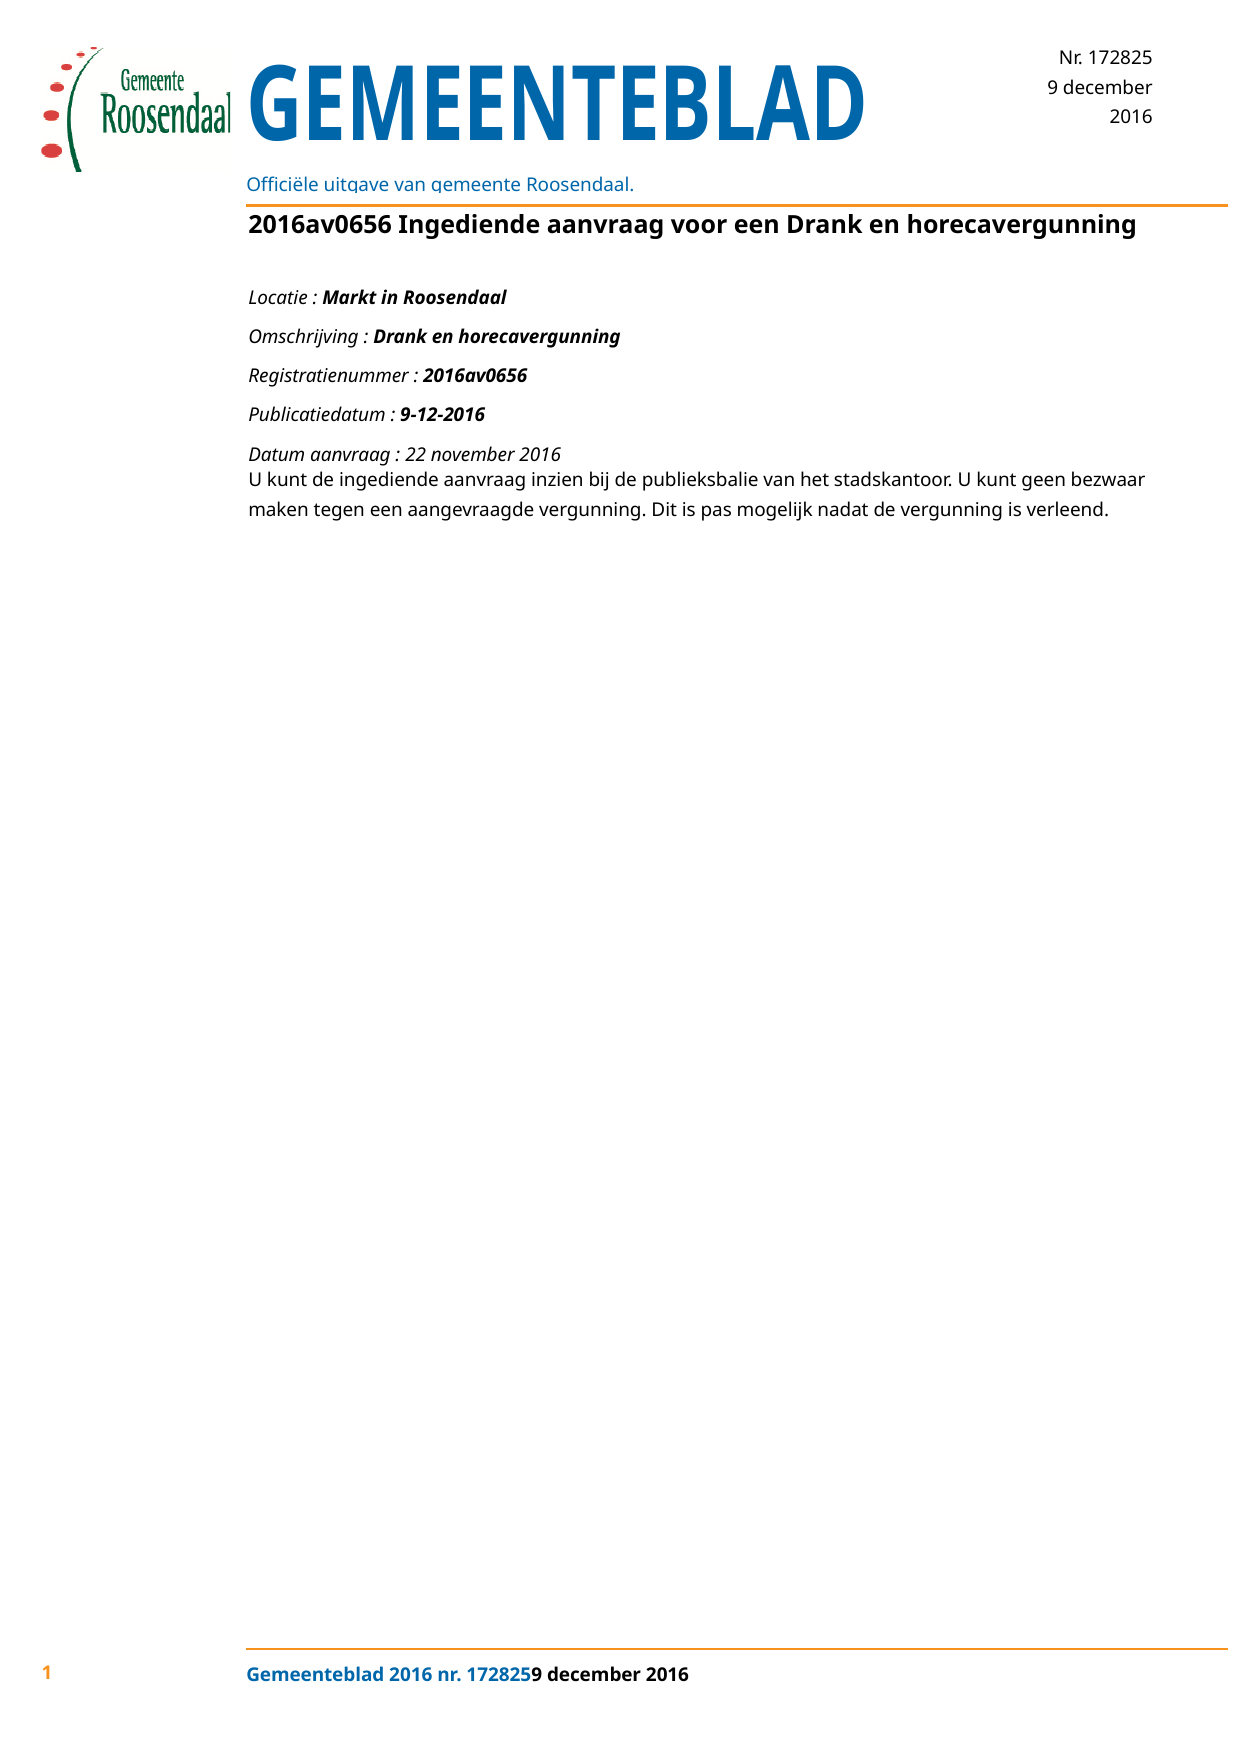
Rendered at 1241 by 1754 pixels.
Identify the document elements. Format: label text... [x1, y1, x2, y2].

text Datum aanvraag : 22 november 2016 [248, 441, 1152, 467]
text Publicatiedatum : 9-12-2016 [248, 402, 1152, 427]
text Omschrijving : Drank en horecavergunning [248, 323, 1152, 349]
text Locatie : Markt in Roosendaal [248, 284, 1152, 309]
text 2016av0656 Ingediende aanvraag voor een Drank en horecavergunning [248, 207, 1152, 241]
text Registratienummer : 2016av0656 [248, 362, 1152, 388]
text U kunt de ingediende aanvraag inzien bij de publieksbalie van het stadskantoor. U kunt geen bezwaar maken tegen een aangevraagde vergunning. Dit is pas mogelijk nadat de vergunning is verleend. [248, 467, 1152, 522]
picture [41, 47, 231, 172]
